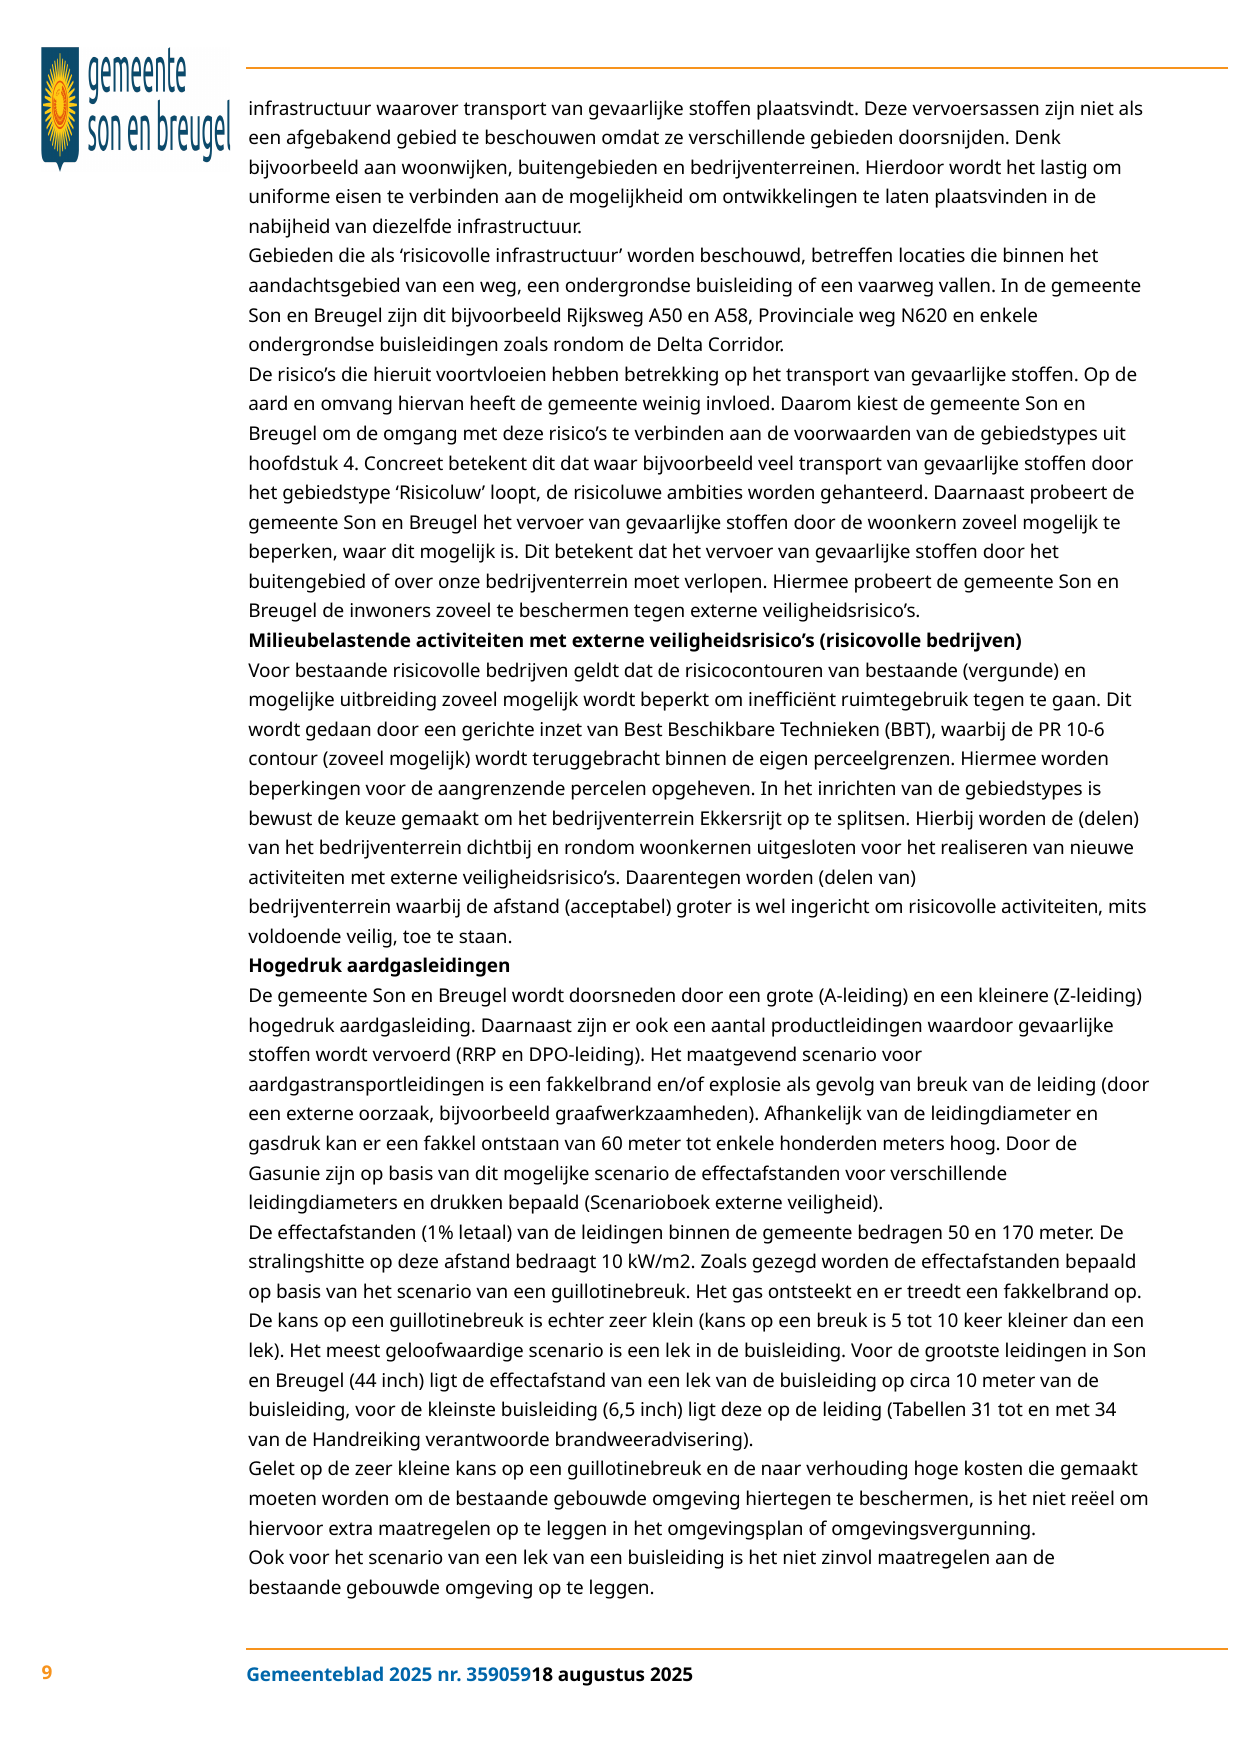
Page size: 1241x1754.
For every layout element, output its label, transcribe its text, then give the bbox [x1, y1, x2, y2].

picture [41, 47, 231, 172]
text De risico’s die hieruit voortvloeien hebben betrekking op het transport van gevaarlijke stoffen. Op de aard en omvang hiervan heeft de gemeente weinig invloed. Daarom kiest de gemeente Son en Breugel om de omgang met deze risico’s te verbinden aan de voorwaarden van de gebiedstypes uit hoofdstuk 4. Concreet betekent dit dat waar bijvoorbeeld veel transport van gevaarlijke stoffen door het gebiedstype ‘Risicoluw’ loopt, de risicoluwe ambities worden gehanteerd. Daarnaast probeert de gemeente Son en Breugel het vervoer van gevaarlijke stoffen door de woonkern zoveel mogelijk te beperken, waar dit mogelijk is. Dit betekent dat het vervoer van gevaarlijke stoffen door het buitengebied of over onze bedrijventerrein moet verlopen. Hiermee probeert de gemeente Son en Breugel de inwoners zoveel te beschermen tegen externe veiligheidsrisico’s. [248, 361, 1152, 623]
text Voor bestaande risicovolle bedrijven geldt dat de risicocontouren van bestaande (vergunde) en mogelijke uitbreiding zoveel mogelijk wordt beperkt om inefficiënt ruimtegebruik tegen te gaan. Dit wordt gedaan door een gerichte inzet van Best Beschikbare Technieken (BBT), waarbij de PR 10-6 contour (zoveel mogelijk) wordt teruggebracht binnen de eigen perceelgrenzen. Hiermee worden beperkingen voor de aangrenzende percelen opgeheven. In het inrichten van de gebiedstypes is bewust de keuze gemaakt om het bedrijventerrein Ekkersrijt op te splitsen. Hierbij worden de (delen) van het bedrijventerrein dichtbij en rondom woonkernen uitgesloten voor het realiseren van nieuwe activiteiten met externe veiligheidsrisico’s. Daarentegen worden (delen van) [248, 657, 1152, 890]
text Gebieden die als ‘risicovolle infrastructuur’ worden beschouwd, betreffen locaties die binnen het aandachtsgebied van een weg, een ondergrondse buisleiding of een vaarweg vallen. In de gemeente Son en Breugel zijn dit bijvoorbeeld Rijksweg A50 en A58, Provinciale weg N620 en enkele ondergrondse buisleidingen zoals rondom de Delta Corridor. [248, 243, 1152, 357]
text Milieubelastende activiteiten met externe veiligheidsrisico’s (risicovolle bedrijven) [248, 627, 1152, 653]
text Gelet op de zeer kleine kans op een guillotinebreuk en de naar verhouding hoge kosten die gemaakt moeten worden om de bestaande gebouwde omgeving hiertegen te beschermen, is het niet reëel om hiervoor extra maatregelen op te leggen in het omgevingsplan of omgevingsvergunning. [248, 1456, 1152, 1541]
text Hogedruk aardgasleidingen [248, 953, 1152, 978]
text De gemeente Son en Breugel wordt doorsneden door een grote (A-leiding) en een kleinere (Z-leiding) hogedruk aardgasleiding. Daarnaast zijn er ook een aantal productleidingen waardoor gevaarlijke stoffen wordt vervoerd (RRP en DPO-leiding). Het maatgevend scenario voor aardgastransportleidingen is een fakkelbrand en/of explosie als gevolg van breuk van de leiding (door een externe oorzaak, bijvoorbeeld graafwerkzaamheden). Afhankelijk van de leidingdiameter en gasdruk kan er een fakkel ontstaan van 60 meter tot enkele honderden meters hoog. Door de Gasunie zijn op basis van dit mogelijke scenario de effectafstanden voor verschillende leidingdiameters en drukken bepaald (Scenarioboek externe veiligheid). [248, 982, 1152, 1215]
text De effectafstanden (1% letaal) van de leidingen binnen de gemeente bedragen 50 en 170 meter. De stralingshitte op deze afstand bedraagt 10 kW/m2. Zoals gezegd worden de effectafstanden bepaald op basis van het scenario van een guillotinebreuk. Het gas ontsteekt en er treedt een fakkelbrand op. De kans op een guillotinebreuk is echter zeer klein (kans op een breuk is 5 tot 10 keer kleiner dan een lek). Het meest geloofwaardige scenario is een lek in de buisleiding. Voor de grootste leidingen in Son en Breugel (44 inch) ligt de effectafstand van een lek van de buisleiding op circa 10 meter van de buisleiding, voor de kleinste buisleiding (6,5 inch) ligt deze op de leiding (Tabellen 31 tot en met 34 van de Handreiking verantwoorde brandweeradvisering). [248, 1219, 1152, 1452]
text infrastructuur waarover transport van gevaarlijke stoffen plaatsvindt. Deze vervoersassen zijn niet als een afgebakend gebied te beschouwen omdat ze verschillende gebieden doorsnijden. Denk bijvoorbeeld aan woonwijken, buitengebieden en bedrijventerreinen. Hierdoor wordt het lastig om uniforme eisen te verbinden aan de mogelijkheid om ontwikkelingen te laten plaatsvinden in de nabijheid van diezelfde infrastructuur. [248, 95, 1152, 239]
text bedrijventerrein waarbij de afstand (acceptabel) groter is wel ingericht om risicovolle activiteiten, mits voldoende veilig, toe te staan. [248, 893, 1152, 949]
text Ook voor het scenario van een lek van een buisleiding is het niet zinvol maatregelen aan de bestaande gebouwde omgeving op te leggen. [248, 1544, 1152, 1600]
